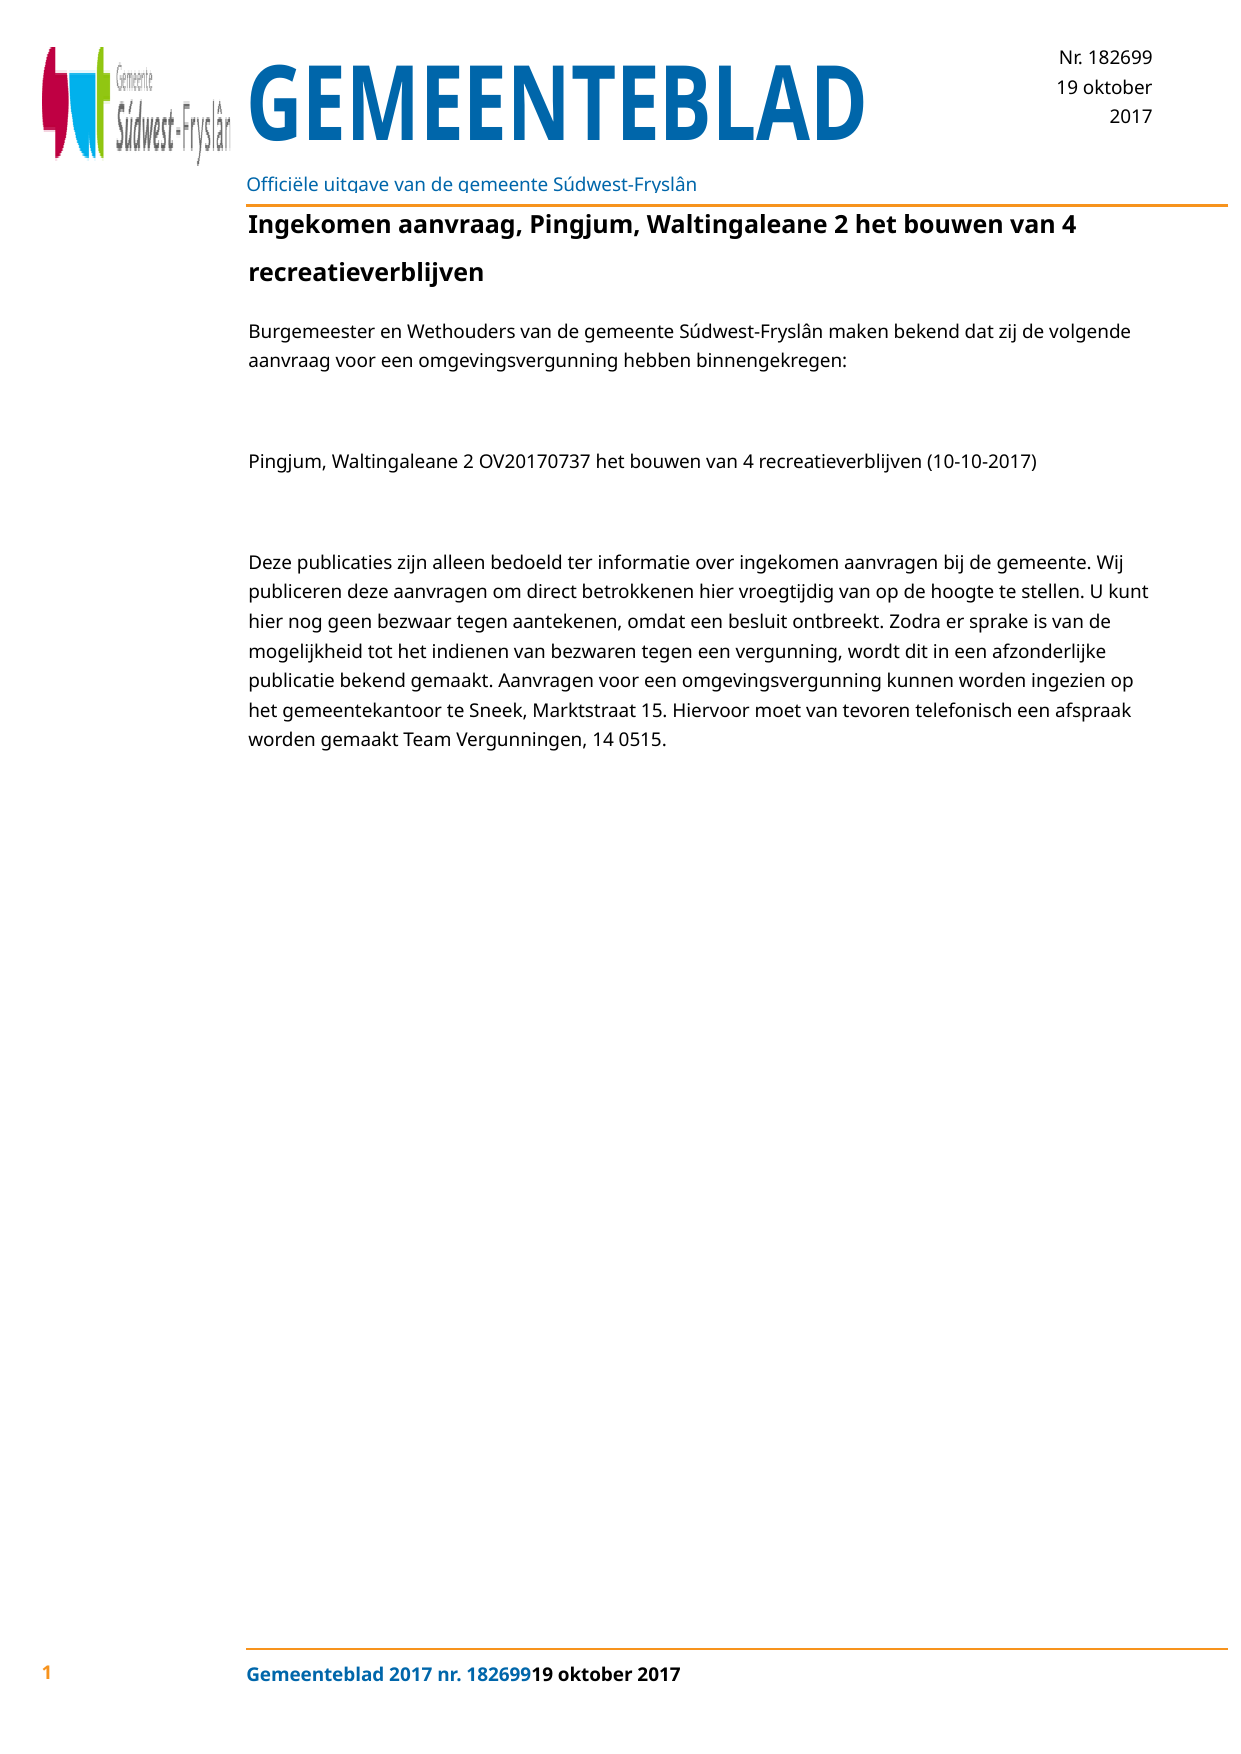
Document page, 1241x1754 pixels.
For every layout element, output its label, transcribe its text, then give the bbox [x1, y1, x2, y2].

picture [41, 47, 231, 172]
text Pingjum, Waltingaleane 2 OV20170737 het bouwen van 4 recreatieverblijven (10-10-2017) [248, 448, 1152, 474]
text Burgemeester en Wethouders van de gemeente Súdwest-Fryslân maken bekend dat zij de volgende aanvraag voor een omgevingsvergunning hebben binnengekregen: [248, 318, 1152, 373]
text Deze publicaties zijn alleen bedoeld ter informatie over ingekomen aanvragen bij de gemeente. Wij publiceren deze aanvragen om direct betrokkenen hier vroegtijdig van op de hoogte te stellen. U kunt hier nog geen bezwaar tegen aantekenen, omdat een besluit ontbreekt. Zodra er sprake is van de mogelijkheid tot het indienen van bezwaren tegen een vergunning, wordt dit in een afzonderlijke publicatie bekend gemaakt. Aanvragen voor een omgevingsvergunning kunnen worden ingezien op het gemeentekantoor te Sneek, Marktstraat 15. Hiervoor moet van tevoren telefonisch een afspraak worden gemaakt Team Vergunningen, 14 0515. [248, 549, 1152, 752]
text Ingekomen aanvraag, Pingjum, Waltingaleane 2 het bouwen van 4 recreatieverblijven [248, 207, 1152, 288]
